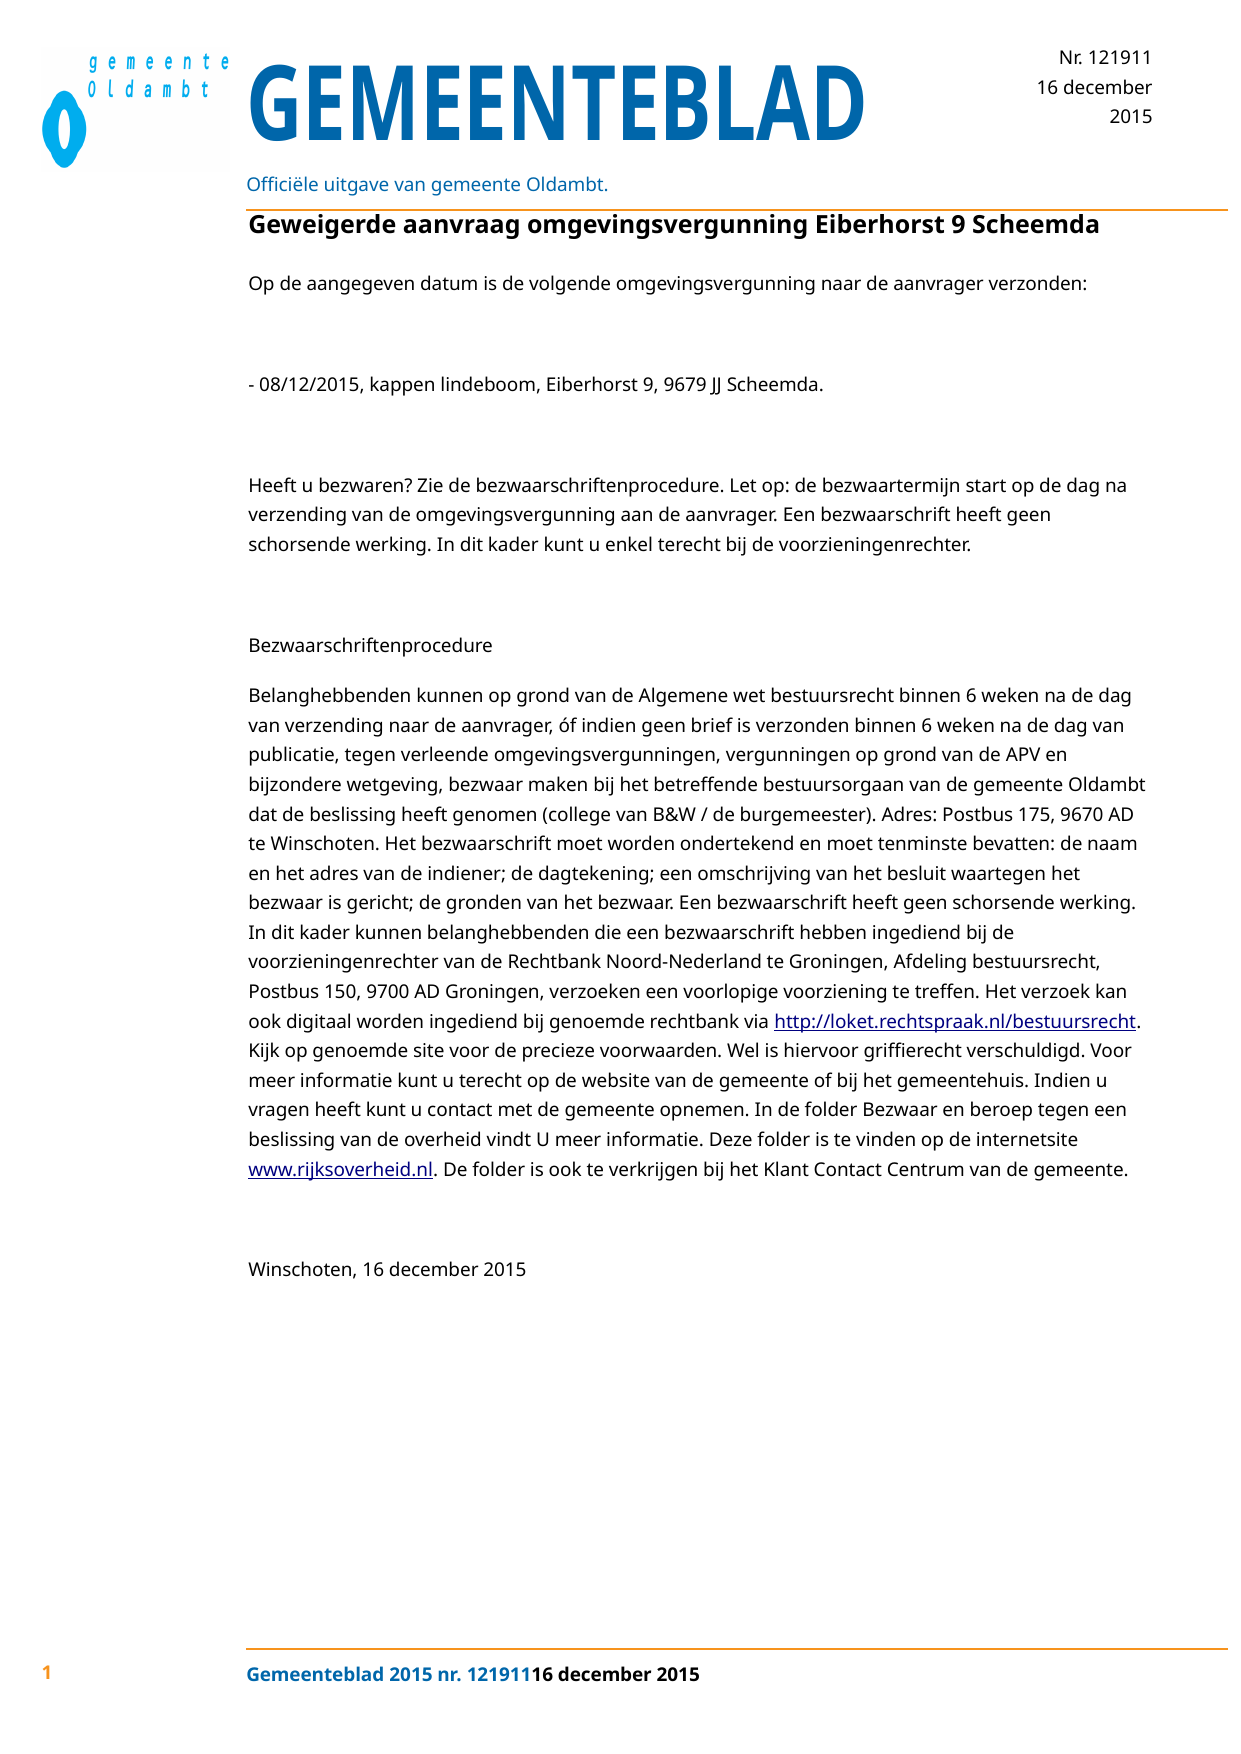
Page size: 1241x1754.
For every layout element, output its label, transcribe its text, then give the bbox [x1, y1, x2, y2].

text Op de aangegeven datum is de volgende omgevingsvergunning naar de aanvrager verzonden: [248, 270, 1152, 296]
text Bezwaarschriftenprocedure [248, 632, 1152, 658]
text Belanghebbenden kunnen op grond van de Algemene wet bestuursrecht binnen 6 weken na de dag van verzending naar de aanvrager, óf indien geen brief is verzonden binnen 6 weken na de dag van publicatie, tegen verleende omgevingsvergunningen, vergunningen op grond van de APV en bijzondere wetgeving, bezwaar maken bij het betreffende bestuursorgaan van de gemeente Oldambt dat de beslissing heeft genomen (college van B&W / de burgemeester). Adres: Postbus 175, 9670 AD te Winschoten. Het bezwaarschrift moet worden ondertekend en moet tenminste bevatten: de naam en het adres van de indiener; de dagtekening; een omschrijving van het besluit waartegen het bezwaar is gericht; de gronden van het bezwaar. Een bezwaarschrift heeft geen schorsende werking. In dit kader kunnen belanghebbenden die een bezwaarschrift hebben ingediend bij de voorzieningenrechter van de Rechtbank Noord-Nederland te Groningen, Afdeling bestuursrecht, Postbus 150, 9700 AD Groningen, verzoeken een voorlopige voorziening te treffen. Het verzoek kan ook digitaal worden ingediend bij genoemde rechtbank via http://loket.rechtspraak.nl/bestuursrecht. Kijk op genoemde site voor de precieze voorwaarden. Wel is hiervoor griffierecht verschuldigd. Voor meer informatie kunt u terecht op de website van de gemeente of bij het gemeentehuis. Indien u vragen heeft kunt u contact met de gemeente opnemen. In de folder Bezwaar en beroep tegen een beslissing van de overheid vindt U meer informatie. Deze folder is te vinden op de internetsite www.rijksoverheid.nl. De folder is ook te verkrijgen bij het Klant Contact Centrum van de gemeente. [248, 682, 1152, 1181]
text Winschoten, 16 december 2015 [248, 1257, 1152, 1282]
text - 08/12/2015, kappen lindeboom, Eiberhorst 9, 9679 JJ Scheemda. [248, 371, 1152, 397]
text Heeft u bezwaren? Zie de bezwaarschriftenprocedure. Let op: de bezwaartermijn start op de dag na verzending van de omgevingsvergunning aan de aanvrager. Een bezwaarschrift heeft geen schorsende werking. In dit kader kunt u enkel terecht bij de voorzieningenrechter. [248, 472, 1152, 557]
text Geweigerde aanvraag omgevingsvergunning Eiberhorst 9 Scheemda [248, 211, 1152, 241]
picture [41, 47, 231, 172]
